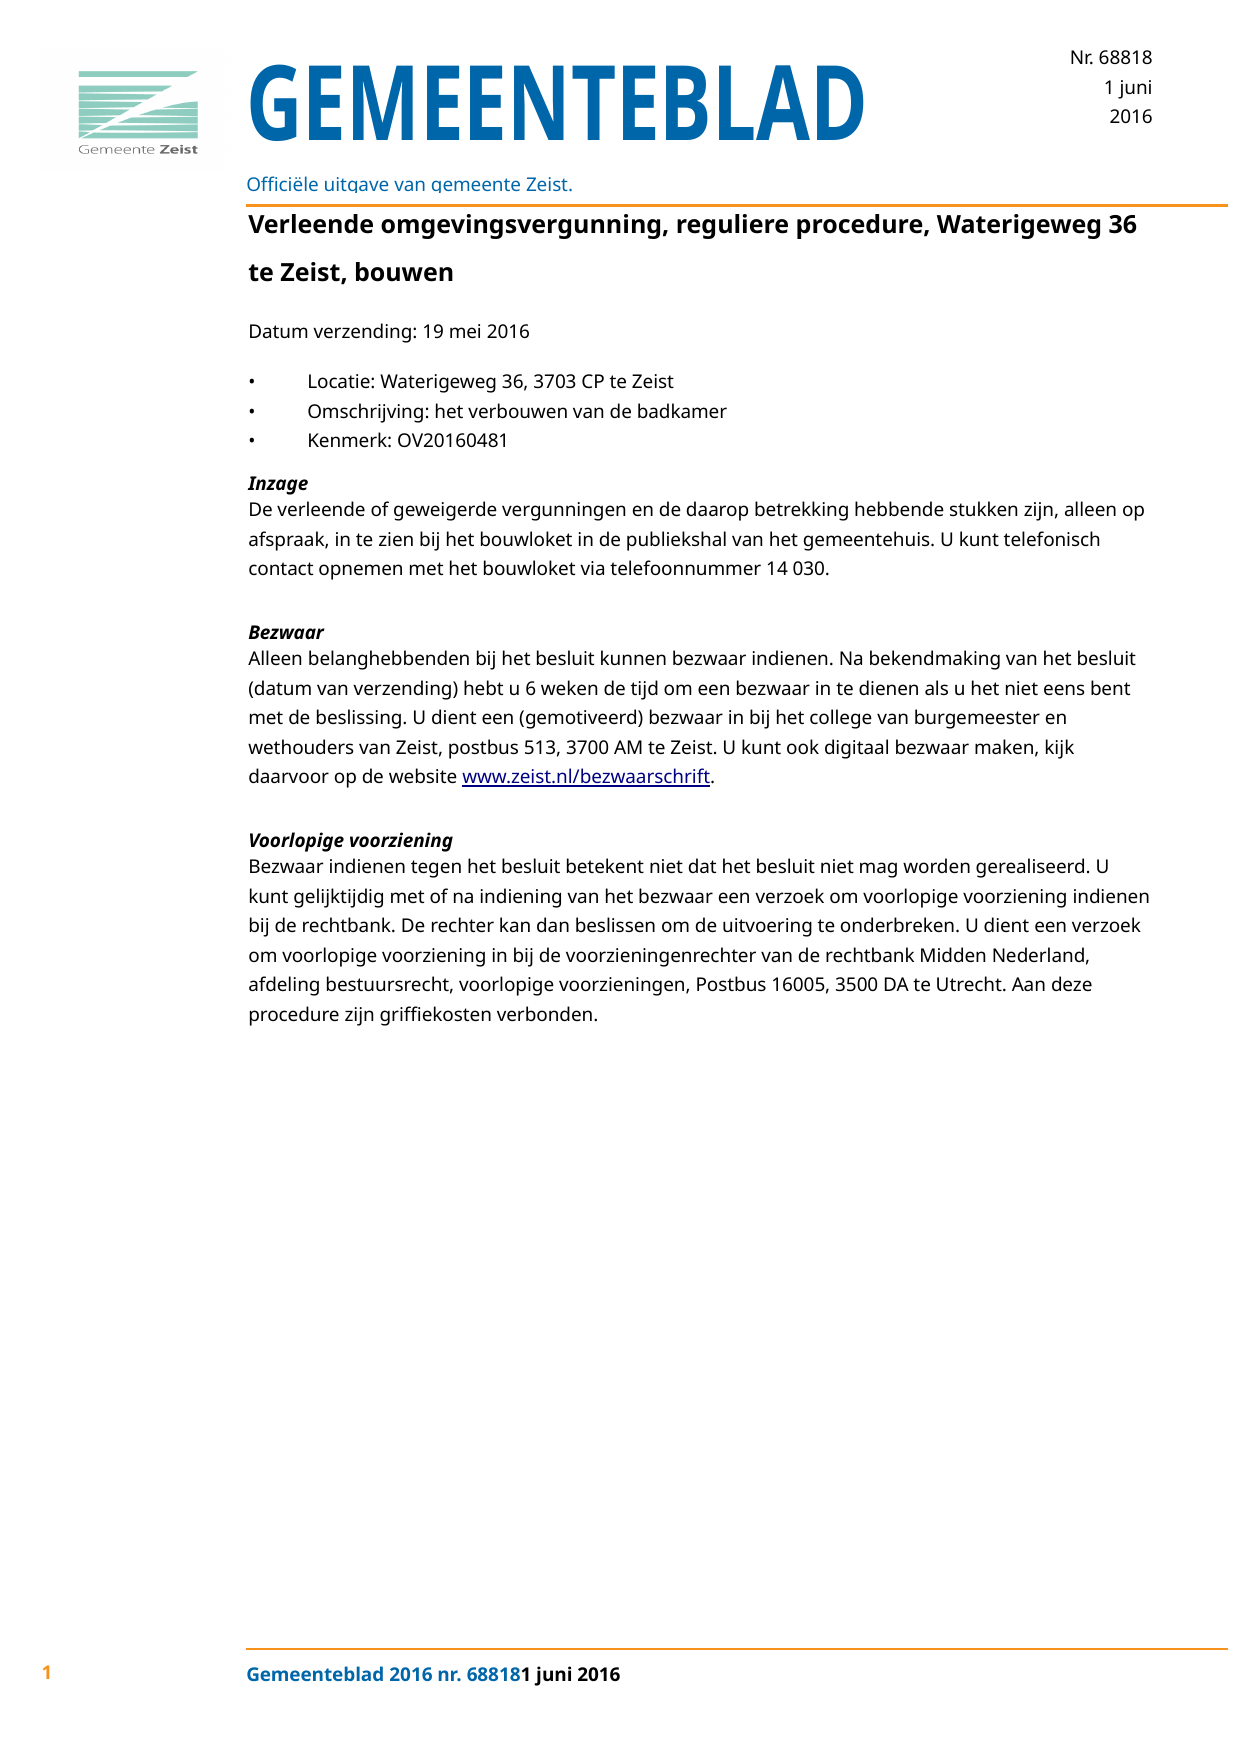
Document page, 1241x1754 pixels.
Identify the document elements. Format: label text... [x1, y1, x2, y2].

text Inzage [248, 471, 1152, 496]
text De verleende of geweigerde vergunningen en de daarop betrekking hebbende stukken zijn, alleen op afspraak, in te zien bij het bouwloket in de publiekshal van het gemeentehuis. U kunt telefonisch contact opnemen met het bouwloket via telefoonnummer 14 030. [248, 496, 1152, 581]
list Omschrijving: het verbouwen van de badkamer [248, 398, 1152, 424]
list Kenmerk: OV20160481 [248, 427, 1152, 453]
text Verleende omgevingsvergunning, reguliere procedure, Waterigeweg 36 te Zeist, bouwen [248, 207, 1152, 288]
text Alleen belanghebbenden bij het besluit kunnen bezwaar indienen. Na bekendmaking van het besluit (datum van verzending) hebt u 6 weken de tijd om een bezwaar in te dienen als u het niet eens bent met de beslissing. U dient een (gemotiveerd) bezwaar in bij het college van burgemeester en wethouders van Zeist, postbus 513, 3700 AM te Zeist. U kunt ook digitaal bezwaar maken, kijk daarvoor op de website www.zeist.nl/bezwaarschrift. [248, 645, 1152, 789]
text Datum verzending: 19 mei 2016 [248, 318, 1152, 344]
list Locatie: Waterigeweg 36, 3703 CP te Zeist [248, 368, 1152, 394]
text Bezwaar [248, 619, 1152, 645]
text Bezwaar indienen tegen het besluit betekent niet dat het besluit niet mag worden gerealiseerd. U kunt gelijktijdig met of na indiening van het bezwaar een verzoek om voorlopige voorziening indienen bij de rechtbank. De rechter kan dan beslissen om de uitvoering te onderbreken. U dient een verzoek om voorlopige voorziening in bij de voorzieningenrechter van de rechtbank Midden Nederland, afdeling bestuursrecht, voorlopige voorzieningen, Postbus 16005, 3500 DA te Utrecht. Aan deze procedure zijn griffiekosten verbonden. [248, 853, 1152, 1027]
picture [41, 47, 231, 172]
text Voorlopige voorziening [248, 827, 1152, 853]
